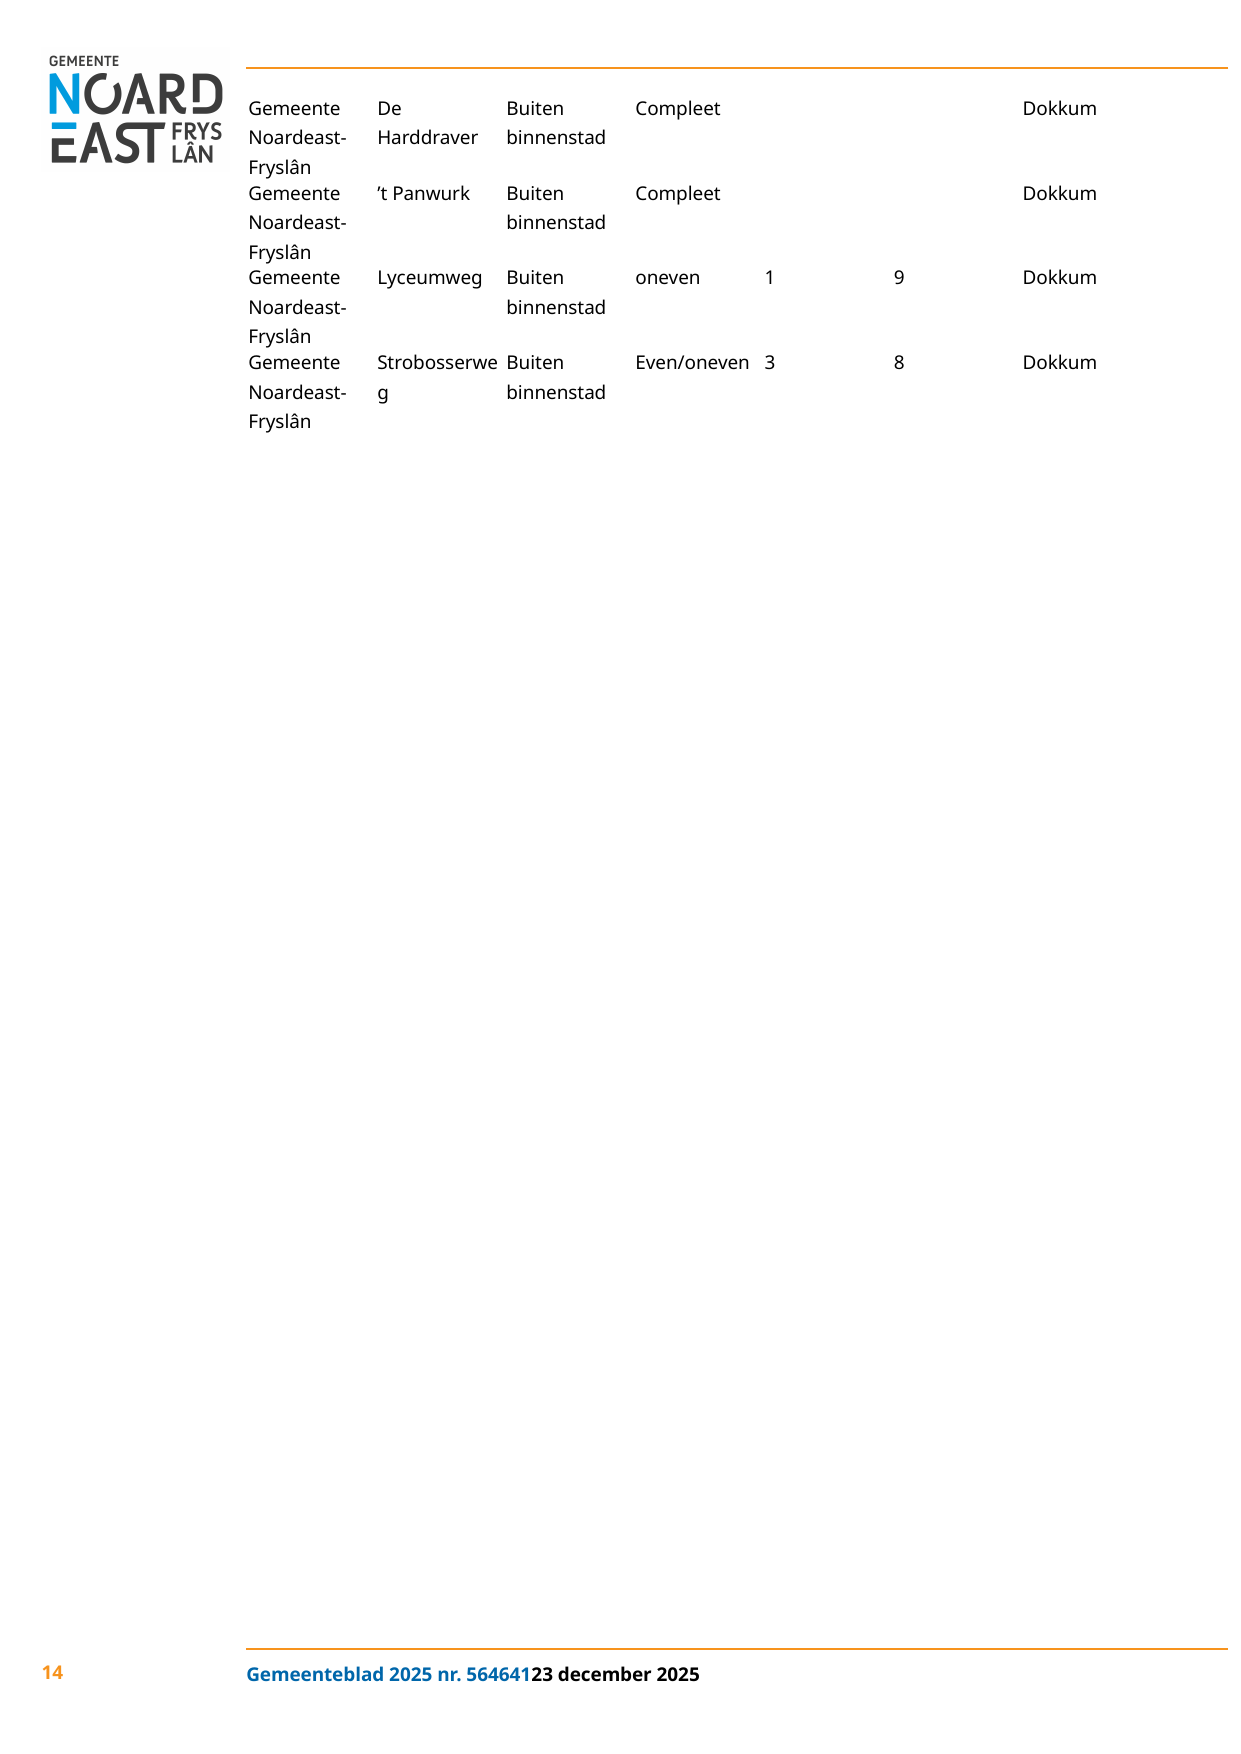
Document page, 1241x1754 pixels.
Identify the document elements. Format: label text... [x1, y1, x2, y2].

table_cell [764, 95, 893, 180]
table_cell Strobosserweg [377, 350, 506, 434]
table_cell Buiten binnenstad [506, 95, 635, 180]
table_cell Gemeente Noardeast-Fryslân [248, 180, 377, 264]
table_cell Gemeente Noardeast-Fryslân [248, 95, 377, 180]
table_cell Dokkum [1023, 180, 1152, 264]
table_cell 8 [894, 350, 1022, 434]
table_cell Compleet [635, 95, 764, 180]
table_cell De Harddraver [377, 95, 506, 180]
table_cell 3 [764, 350, 893, 434]
table_cell 9 [894, 265, 1022, 349]
table_cell Dokkum [1023, 350, 1152, 434]
table_cell ’t Panwurk [377, 180, 506, 264]
table_cell [894, 95, 1022, 180]
table_cell Buiten binnenstad [506, 265, 635, 349]
table_cell Gemeente Noardeast-Fryslân [248, 350, 377, 434]
table_cell Dokkum [1023, 265, 1152, 349]
table_cell Buiten binnenstad [506, 180, 635, 264]
picture [41, 47, 231, 172]
table_cell 1 [764, 265, 893, 349]
table_cell Dokkum [1023, 95, 1152, 180]
table_cell Buiten binnenstad [506, 350, 635, 434]
table_cell Compleet [635, 180, 764, 264]
table_cell Even/oneven [635, 350, 764, 434]
table_cell [764, 180, 893, 264]
table_cell oneven [635, 265, 764, 349]
table_cell [894, 180, 1022, 264]
table_cell Gemeente Noardeast-Fryslân [248, 265, 377, 349]
table_cell Lyceumweg [377, 265, 506, 349]
